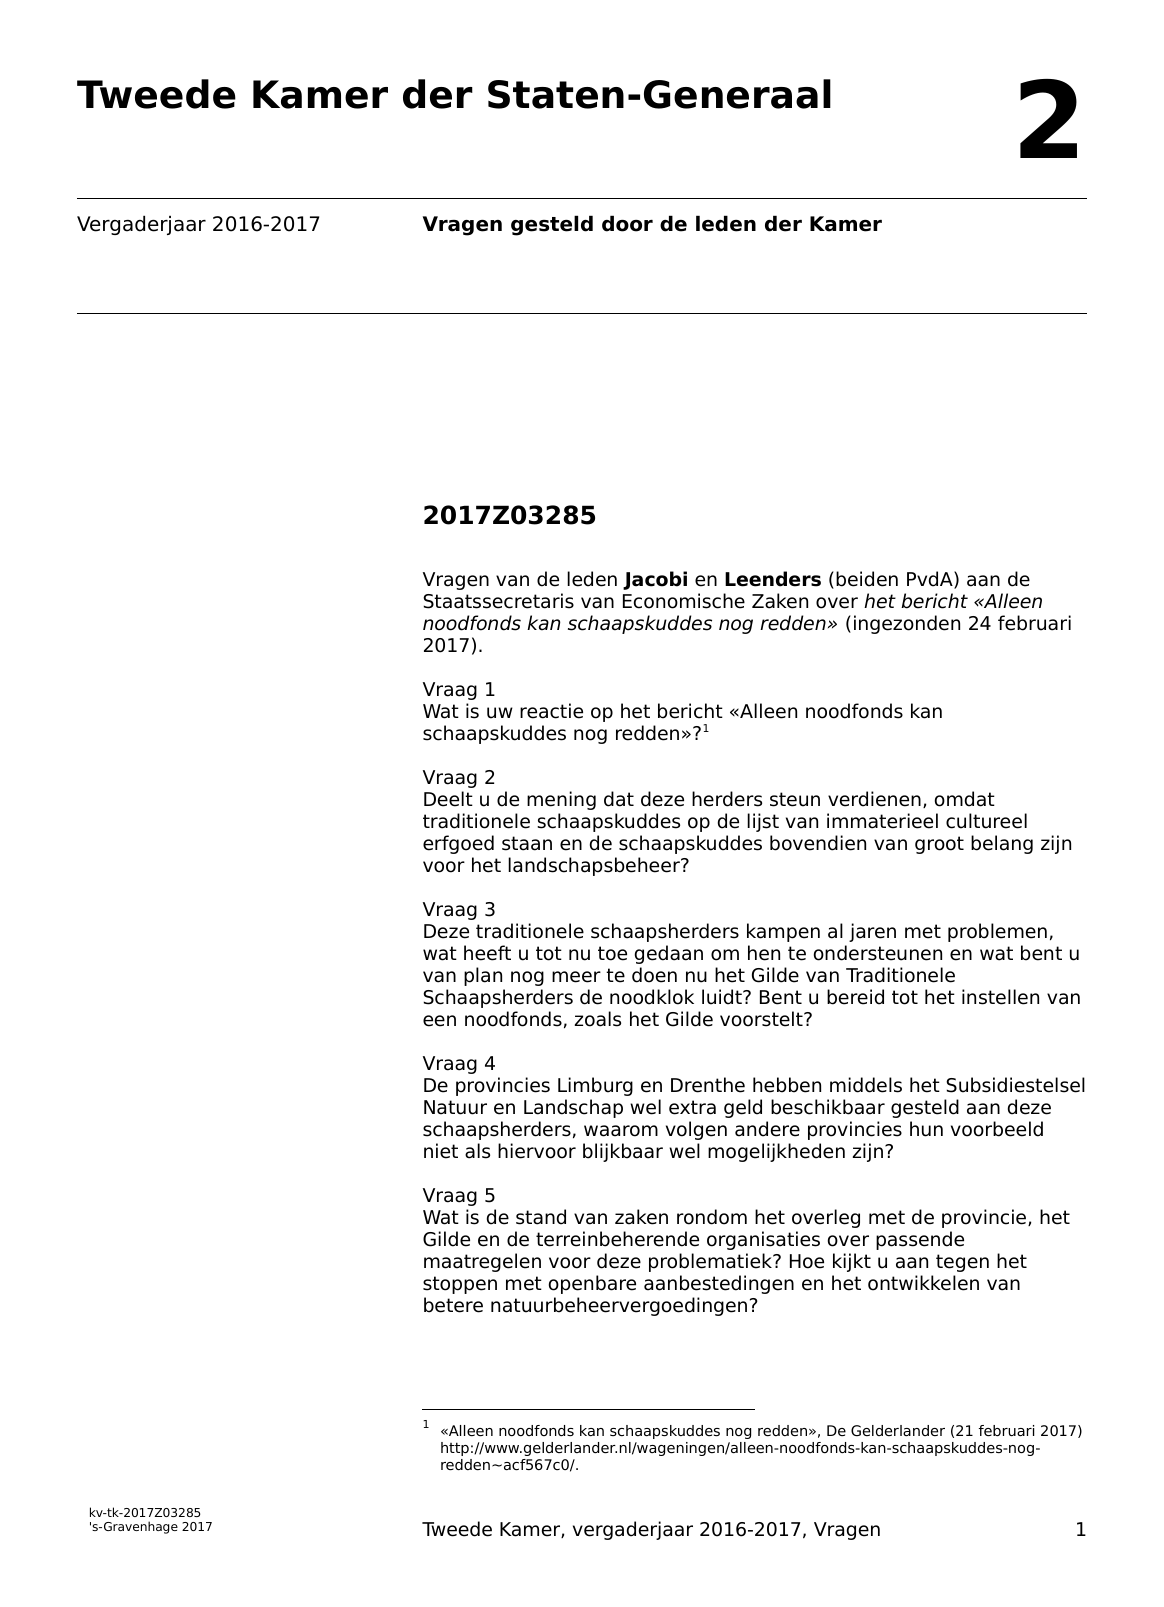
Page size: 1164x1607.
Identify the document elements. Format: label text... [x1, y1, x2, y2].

text 's-Gravenhage 2017 [88, 1520, 323, 1534]
text 2017Z03285 [422, 501, 1087, 531]
text Deze traditionele schaapsherders kampen al jaren met problemen, wat heeft u tot nu toe gedaan om hen te ondersteunen en wat bent u van plan nog meer te doen nu het Gilde van Traditionele Schaapsherders de noodklok luidt? Bent u bereid tot het instellen van een noodfonds, zoals het Gilde voorstelt? [422, 921, 1087, 1031]
table_header Tweede Kamer der Staten-Generaal [77, 59, 886, 198]
text kv-tk-2017Z03285 [88, 1506, 323, 1520]
text «Alleen noodfonds kan schaapskuddes nog redden», De Gelderlander (21 februari 2017) http://www.gelderlander.nl/wageningen/alleen-noodfonds-kan-schaapskuddes-nog-redden~acf567c0/. [422, 1418, 1087, 1474]
table_header 2 [886, 59, 1087, 198]
text Vraag 1 [422, 679, 1087, 701]
text De provincies Limburg en Drenthe hebben middels het Subsidiestelsel Natuur en Landschap wel extra geld beschikbaar gesteld aan deze schaapsherders, waarom volgen andere provincies hun voorbeeld niet als hiervoor blijkbaar wel mogelijkheden zijn? [422, 1075, 1087, 1163]
text Vraag 5 [422, 1185, 1087, 1207]
text Vraag 4 [422, 1053, 1087, 1075]
text Vraag 2 [422, 767, 1087, 789]
table_cell Vergaderjaar 2016-2017 [77, 199, 422, 313]
text Vraag 3 [422, 899, 1087, 921]
text Wat is de stand van zaken rondom het overleg met de provincie, het Gilde en de terreinbeherende organisaties over passende maatregelen voor deze problematiek? Hoe kijkt u aan tegen het stoppen met openbare aanbestedingen en het ontwikkelen van betere natuurbeheervergoedingen? [422, 1207, 1087, 1317]
table_cell Vragen gesteld door de leden der Kamer [422, 199, 1087, 313]
text Vragen van de leden Jacobi en Leenders (beiden PvdA) aan de Staatssecretaris van Economische Zaken over het bericht «Alleen noodfonds kan schaapskuddes nog redden» (ingezonden 24 februari 2017). [422, 569, 1087, 657]
text Wat is uw reactie op het bericht «Alleen noodfonds kan schaapskuddes nog redden»? [422, 701, 1087, 745]
text Deelt u de mening dat deze herders steun verdienen, omdat traditionele schaapskuddes op de lijst van immaterieel cultureel erfgoed staan en de schaapskuddes bovendien van groot belang zijn voor het landschapsbeheer? [422, 789, 1087, 877]
